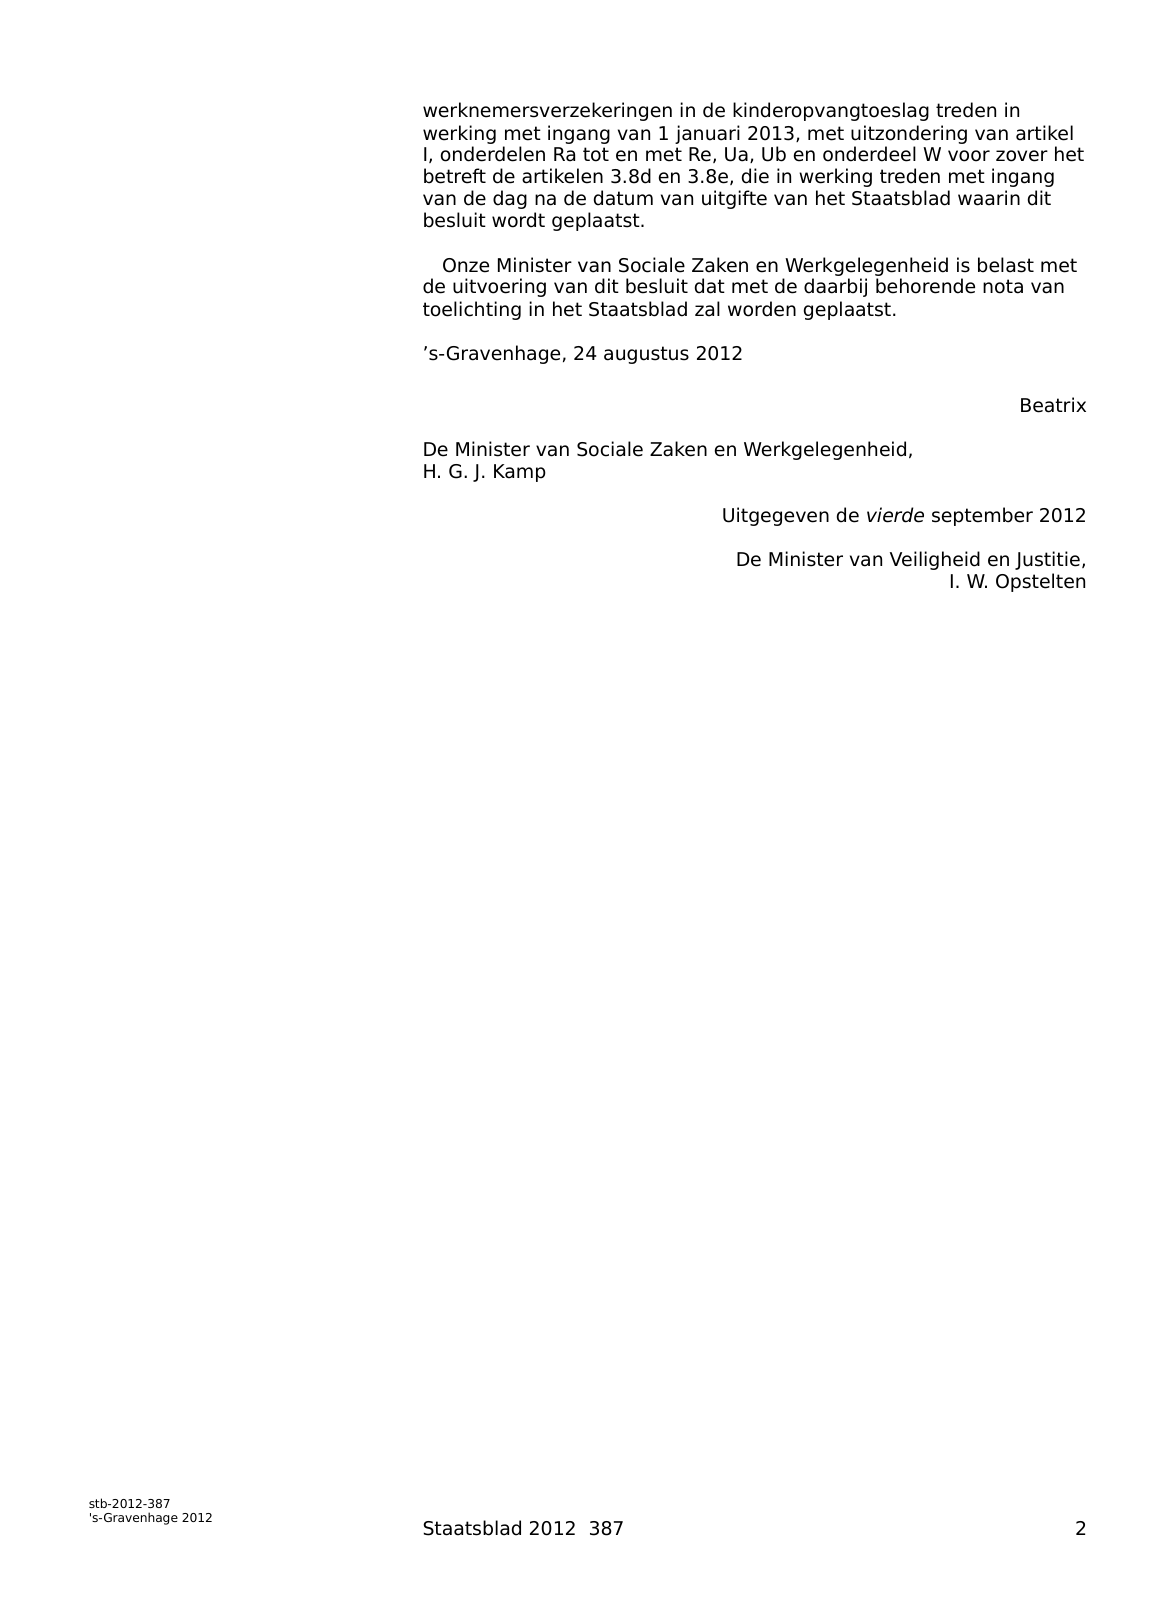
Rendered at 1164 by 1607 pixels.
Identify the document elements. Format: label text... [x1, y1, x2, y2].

text Uitgegeven de vierde september 2012 [422, 505, 1087, 527]
text Onze Minister van Sociale Zaken en Werkgelegenheid is belast met de uitvoering van dit besluit dat met de daarbij behorende nota van toelichting in het Staatsblad zal worden geplaatst. [422, 254, 1087, 320]
text werknemersverzekeringen in de kinderopvangtoeslag treden in werking met ingang van 1 januari 2013, met uitzondering van artikel I, onderdelen Ra tot en met Re, Ua, Ub en onderdeel W voor zover het betreft de artikelen 3.8d en 3.8e, die in werking treden met ingang van de dag na de datum van uitgifte van het Staatsblad waarin dit besluit wordt geplaatst. [422, 100, 1087, 232]
text Beatrix [422, 394, 1087, 417]
text stb-2012-387 [88, 1497, 323, 1511]
text ’s-Gravenhage, 24 augustus 2012 [422, 343, 1087, 364]
text 's-Gravenhage 2012 [88, 1511, 323, 1525]
text De Minister van Veiligheid en Justitie, I. W. Opstelten [422, 549, 1087, 593]
text De Minister van Sociale Zaken en Werkgelegenheid, H. G. J. Kamp [422, 439, 1087, 483]
